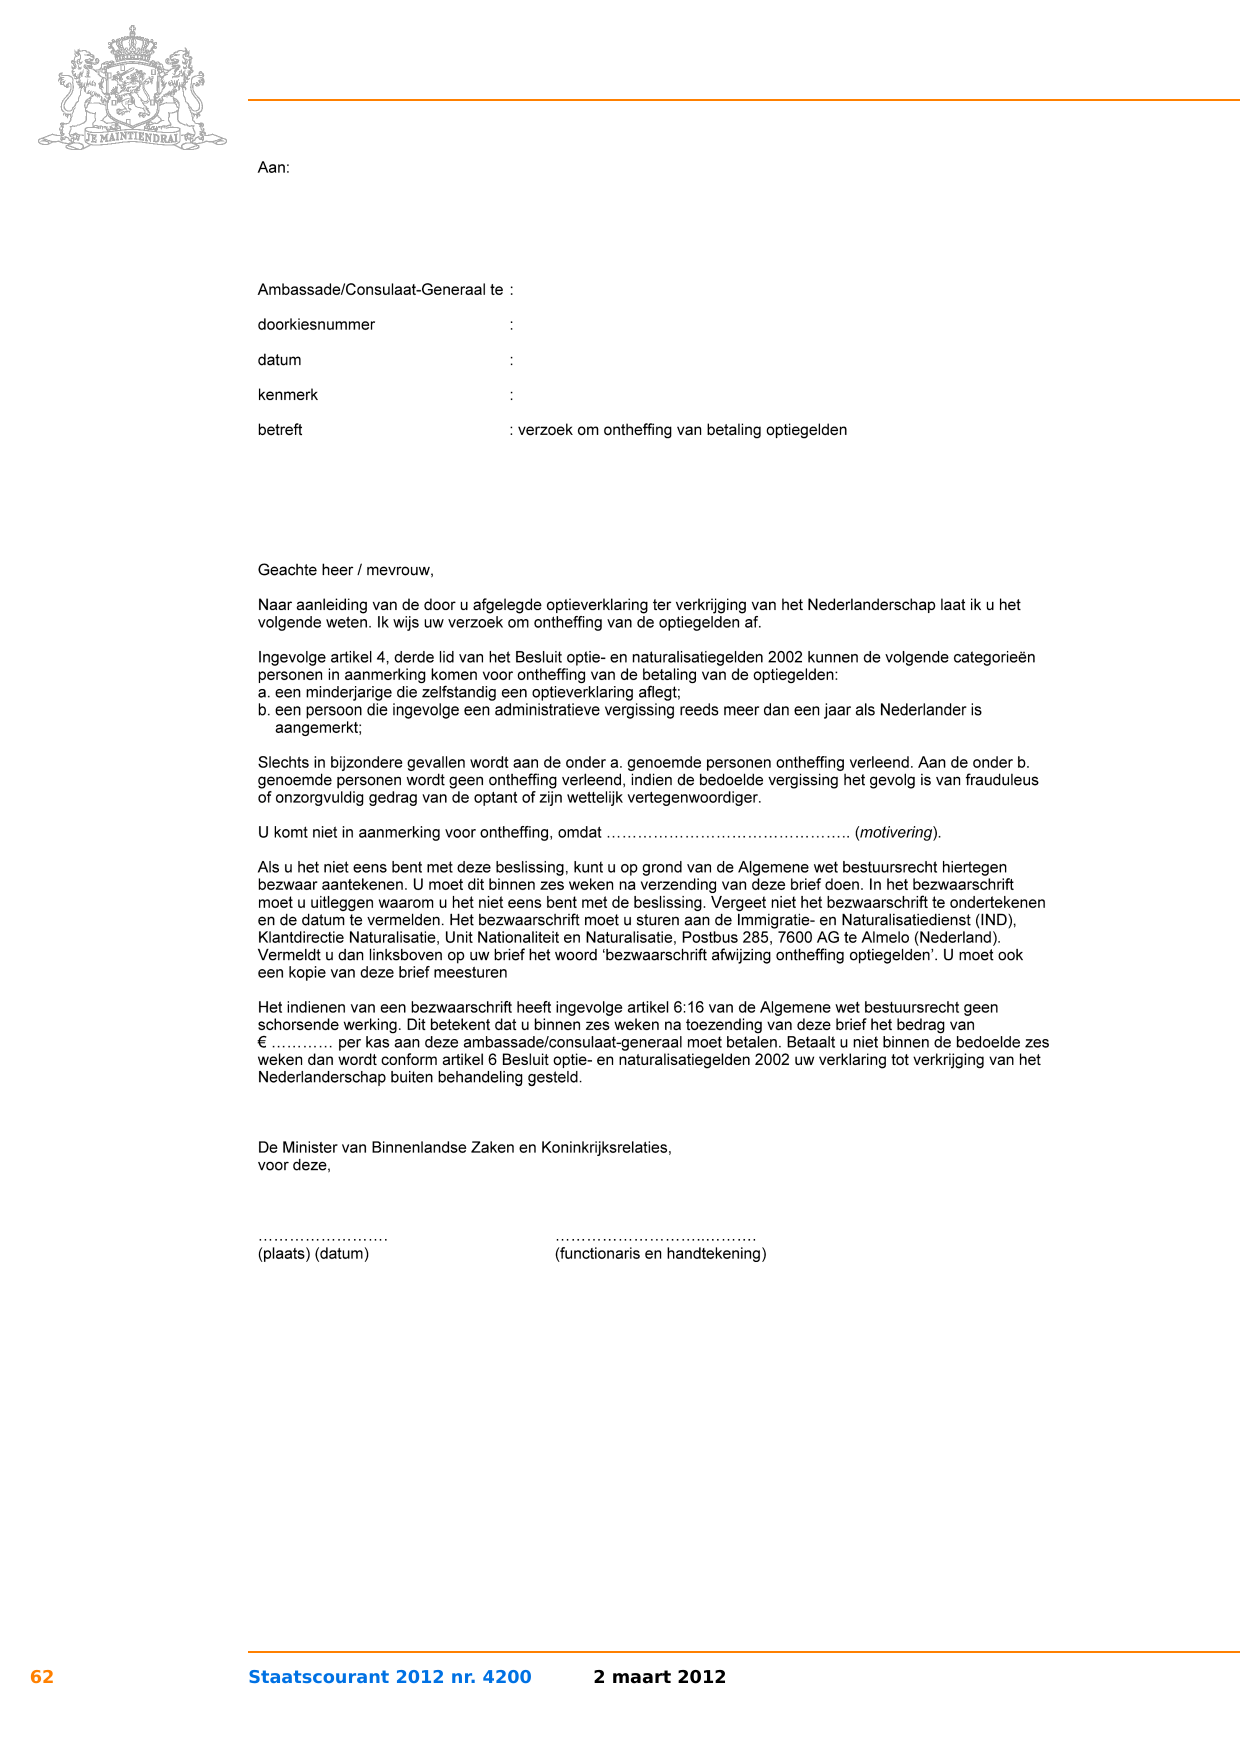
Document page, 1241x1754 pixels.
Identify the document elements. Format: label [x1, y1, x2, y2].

picture [248, 155, 1058, 1271]
picture [38, 25, 227, 150]
